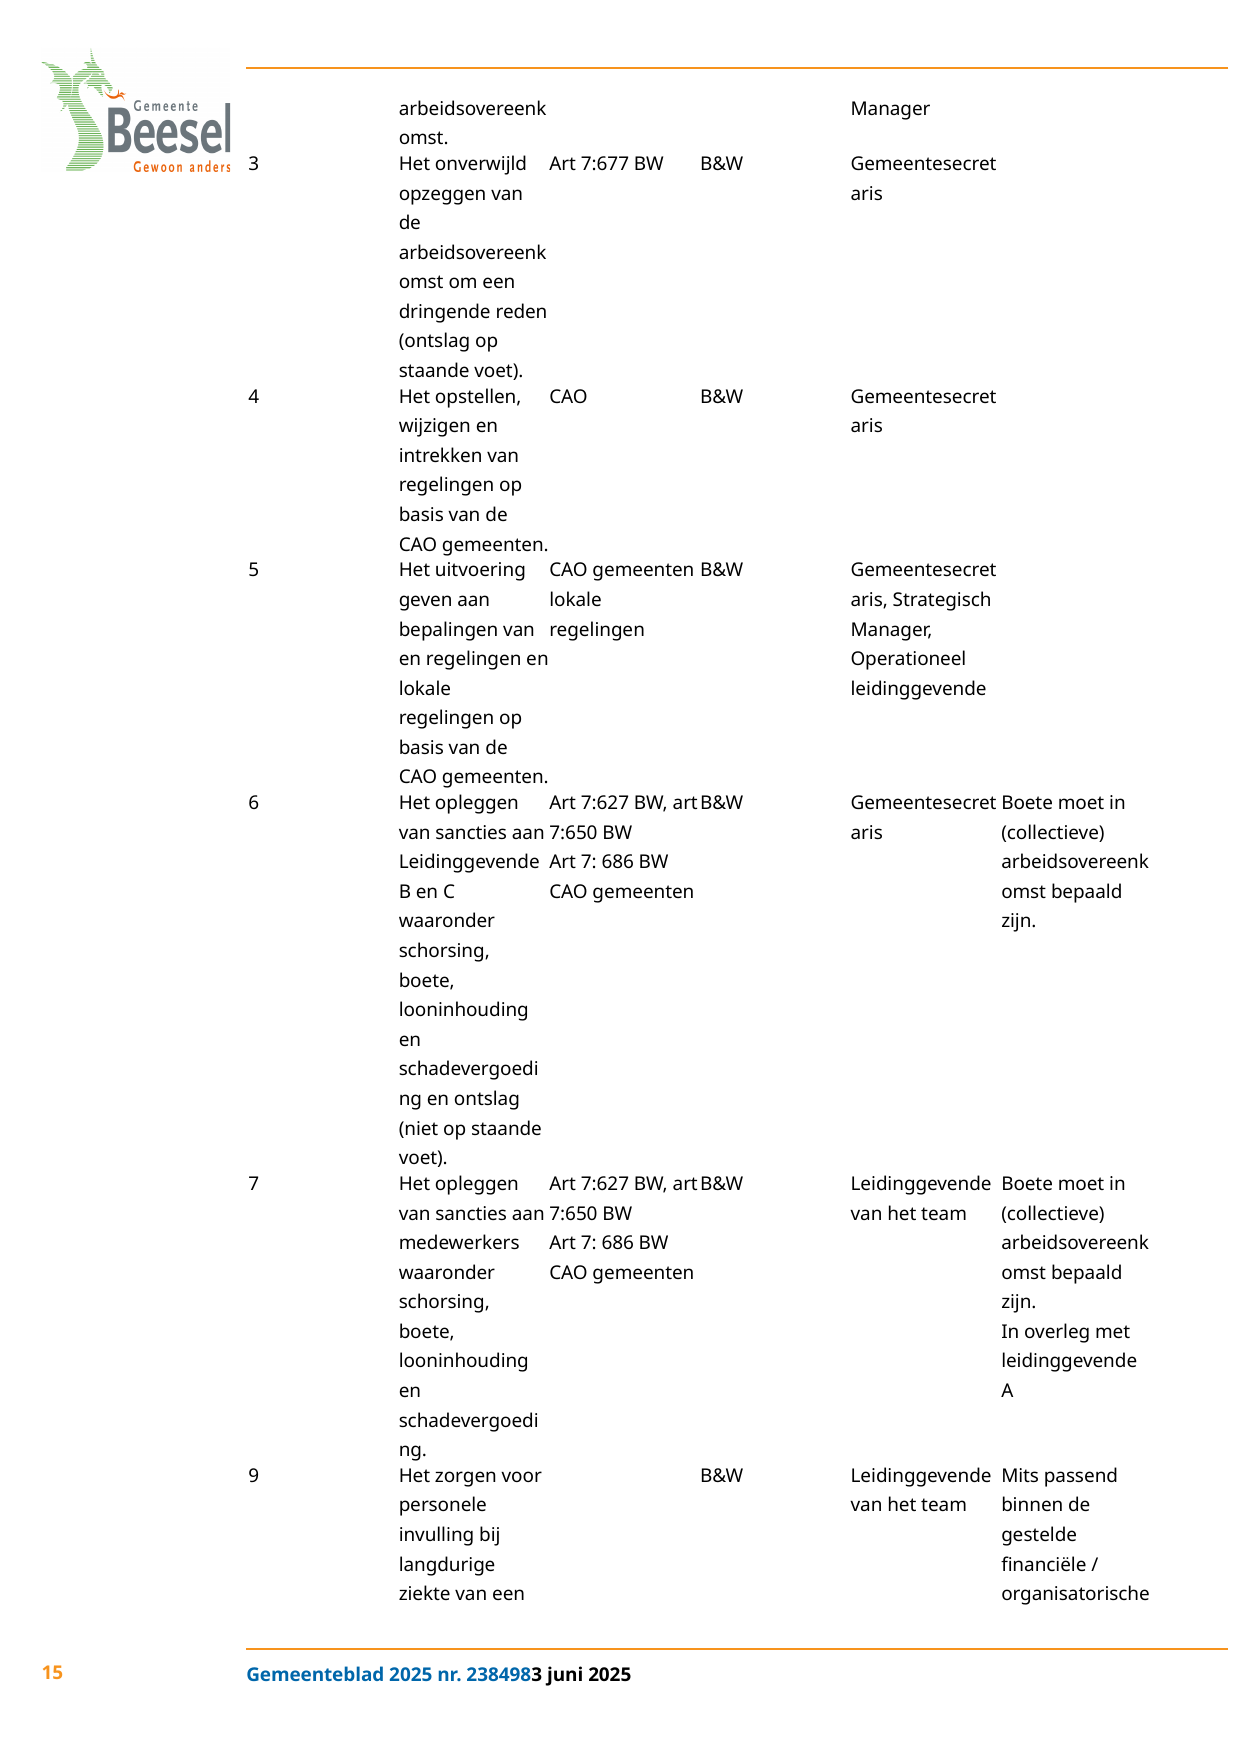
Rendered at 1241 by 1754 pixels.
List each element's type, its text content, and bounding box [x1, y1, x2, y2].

table_cell B&W [700, 789, 850, 1170]
table_cell Gemeentesecretaris [850, 789, 1001, 1170]
table_cell [1001, 150, 1152, 383]
table_cell [1001, 557, 1152, 789]
table_cell [700, 95, 850, 150]
table_cell Het opleggen van sancties aan medewerkers waaronder schorsing, boete, looninhouding en schadevergoeding. [399, 1170, 549, 1462]
table_cell B&W [700, 1170, 850, 1462]
table_cell Het opleggen van sancties aan Leidinggevende B en C waaronder schorsing, boete, looninhouding en schadevergoeding en ontslag (niet op staande voet). [399, 789, 549, 1170]
table_cell Gemeentesecretaris, Strategisch Manager, Operationeel leidinggevende [850, 557, 1001, 789]
table_cell B&W [700, 1462, 850, 1606]
table_cell 4 [248, 383, 398, 557]
table_cell [1001, 95, 1152, 150]
table_cell arbeidsovereenkomst. [399, 95, 549, 150]
table_cell Het zorgen voor personele invulling bij langdurige ziekte van een [399, 1462, 549, 1606]
table_cell Leidinggevende van het team [850, 1462, 1001, 1606]
table_cell Leidinggevende van het team [850, 1170, 1001, 1462]
table_cell B&W [700, 383, 850, 557]
table_cell [248, 95, 398, 150]
table_cell Art 7:627 BW, art 7:650 BW Art 7: 686 BW CAO gemeenten [549, 1170, 700, 1462]
table_cell 3 [248, 150, 398, 383]
table_cell CAO gemeenten lokale regelingen [549, 557, 700, 789]
table_cell Het opstellen, wijzigen en intrekken van regelingen op basis van de CAO gemeenten. [399, 383, 549, 557]
table_cell 6 [248, 789, 398, 1170]
table_cell Boete moet in (collectieve) arbeidsovereenkomst bepaald zijn. [1001, 789, 1152, 1170]
table_cell B&W [700, 557, 850, 789]
table_cell Art 7:677 BW [549, 150, 700, 383]
table_cell [549, 1462, 700, 1606]
table_cell B&W [700, 150, 850, 383]
picture [41, 47, 231, 172]
table_cell Gemeentesecretaris [850, 150, 1001, 383]
table_cell [1001, 383, 1152, 557]
table_cell Het onverwijld opzeggen van de arbeidsovereenkomst om een dringende reden (ontslag op staande voet). [399, 150, 549, 383]
table_cell Het uitvoering geven aan bepalingen van en regelingen en lokale regelingen op basis van de CAO gemeenten. [399, 557, 549, 789]
table_cell [549, 95, 700, 150]
table_cell Mits passend binnen de gestelde financiële / organisatorische [1001, 1462, 1152, 1606]
table_cell Art 7:627 BW, art 7:650 BW Art 7: 686 BW CAO gemeenten [549, 789, 700, 1170]
table_cell 7 [248, 1170, 398, 1462]
table_cell 9 [248, 1462, 398, 1606]
table_cell Boete moet in (collectieve) arbeidsovereenkomst bepaald zijn. In overleg met leidinggevende A [1001, 1170, 1152, 1462]
table_cell CAO [549, 383, 700, 557]
table_cell Manager [850, 95, 1001, 150]
table_cell Gemeentesecretaris [850, 383, 1001, 557]
table_cell 5 [248, 557, 398, 789]
